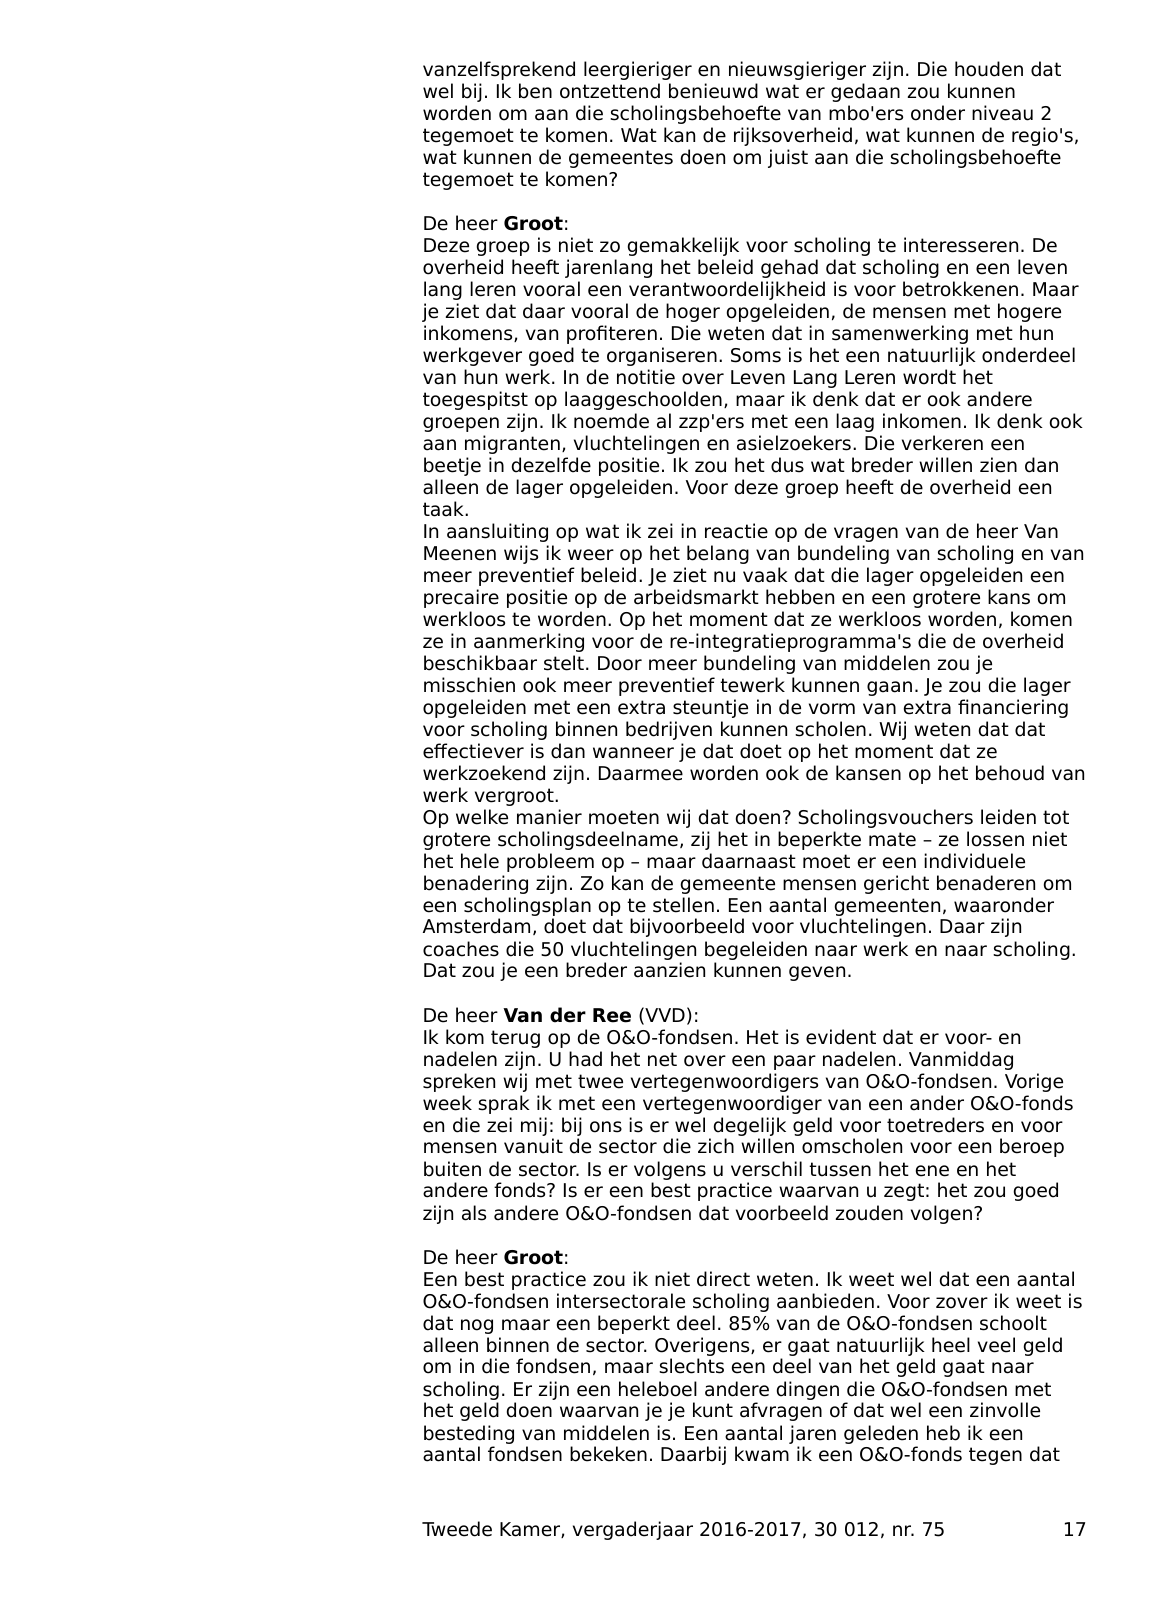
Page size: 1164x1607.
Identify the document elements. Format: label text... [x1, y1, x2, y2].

text In aansluiting op wat ik zei in reactie op de vragen van de heer Van Meenen wijs ik weer op het belang van bundeling van scholing en van meer preventief beleid. Je ziet nu vaak dat die lager opgeleiden een precaire positie op de arbeidsmarkt hebben en een grotere kans om werkloos te worden. Op het moment dat ze werkloos worden, komen ze in aanmerking voor de re-integratieprogramma's die de overheid beschikbaar stelt. Door meer bundeling van middelen zou je misschien ook meer preventief tewerk kunnen gaan. Je zou die lager opgeleiden met een extra steuntje in de vorm van extra financiering voor scholing binnen bedrijven kunnen scholen. Wij weten dat dat effectiever is dan wanneer je dat doet op het moment dat ze werkzoekend zijn. Daarmee worden ook de kansen op het behoud van werk vergroot. [422, 521, 1087, 807]
text Een best practice zou ik niet direct weten. Ik weet wel dat een aantal O&O-fondsen intersectorale scholing aanbieden. Voor zover ik weet is dat nog maar een beperkt deel. 85% van de O&O-fondsen schoolt alleen binnen de sector. Overigens, er gaat natuurlijk heel veel geld om in die fondsen, maar slechts een deel van het geld gaat naar scholing. Er zijn een heleboel andere dingen die O&O-fondsen met het geld doen waarvan je je kunt afvragen of dat wel een zinvolle besteding van middelen is. Een aantal jaren geleden heb ik een aantal fondsen bekeken. Daarbij kwam ik een O&O-fonds tegen dat [422, 1268, 1087, 1466]
text Op welke manier moeten wij dat doen? Scholingsvouchers leiden tot grotere scholingsdeelname, zij het in beperkte mate – ze lossen niet het hele probleem op – maar daarnaast moet er een individuele benadering zijn. Zo kan de gemeente mensen gericht benaderen om een scholingsplan op te stellen. Een aantal gemeenten, waaronder Amsterdam, doet dat bijvoorbeeld voor vluchtelingen. Daar zijn coaches die 50 vluchtelingen begeleiden naar werk en naar scholing. Dat zou je een breder aanzien kunnen geven. [422, 807, 1087, 982]
text Ik kom terug op de O&O-fondsen. Het is evident dat er voor- en nadelen zijn. U had het net over een paar nadelen. Vanmiddag spreken wij met twee vertegenwoordigers van O&O-fondsen. Vorige week sprak ik met een vertegenwoordiger van een ander O&O-fonds en die zei mij: bij ons is er wel degelijk geld voor toetreders en voor mensen vanuit de sector die zich willen omscholen voor een beroep buiten de sector. Is er volgens u verschil tussen het ene en het andere fonds? Is er een best practice waarvan u zegt: het zou goed zijn als andere O&O-fondsen dat voorbeeld zouden volgen? [422, 1027, 1087, 1224]
text vanzelfsprekend leergieriger en nieuwsgieriger zijn. Die houden dat wel bij. Ik ben ontzettend benieuwd wat er gedaan zou kunnen worden om aan die scholingsbehoefte van mbo'ers onder niveau 2 tegemoet te komen. Wat kan de rijksoverheid, wat kunnen de regio's, wat kunnen de gemeentes doen om juist aan die scholingsbehoefte tegemoet te komen? [422, 59, 1087, 191]
text De heer Groot: [422, 213, 1087, 235]
text Deze groep is niet zo gemakkelijk voor scholing te interesseren. De overheid heeft jarenlang het beleid gehad dat scholing en een leven lang leren vooral een verantwoordelijkheid is voor betrokkenen. Maar je ziet dat daar vooral de hoger opgeleiden, de mensen met hogere inkomens, van profiteren. Die weten dat in samenwerking met hun werkgever goed te organiseren. Soms is het een natuurlijk onderdeel van hun werk. In de notitie over Leven Lang Leren wordt het toegespitst op laaggeschoolden, maar ik denk dat er ook andere groepen zijn. Ik noemde al zzp'ers met een laag inkomen. Ik denk ook aan migranten, vluchtelingen en asielzoekers. Die verkeren een beetje in dezelfde positie. Ik zou het dus wat breder willen zien dan alleen de lager opgeleiden. Voor deze groep heeft de overheid een taak. [422, 235, 1087, 521]
text De heer Groot: [422, 1247, 1087, 1268]
text De heer Van der Ree (VVD): [422, 1004, 1087, 1027]
